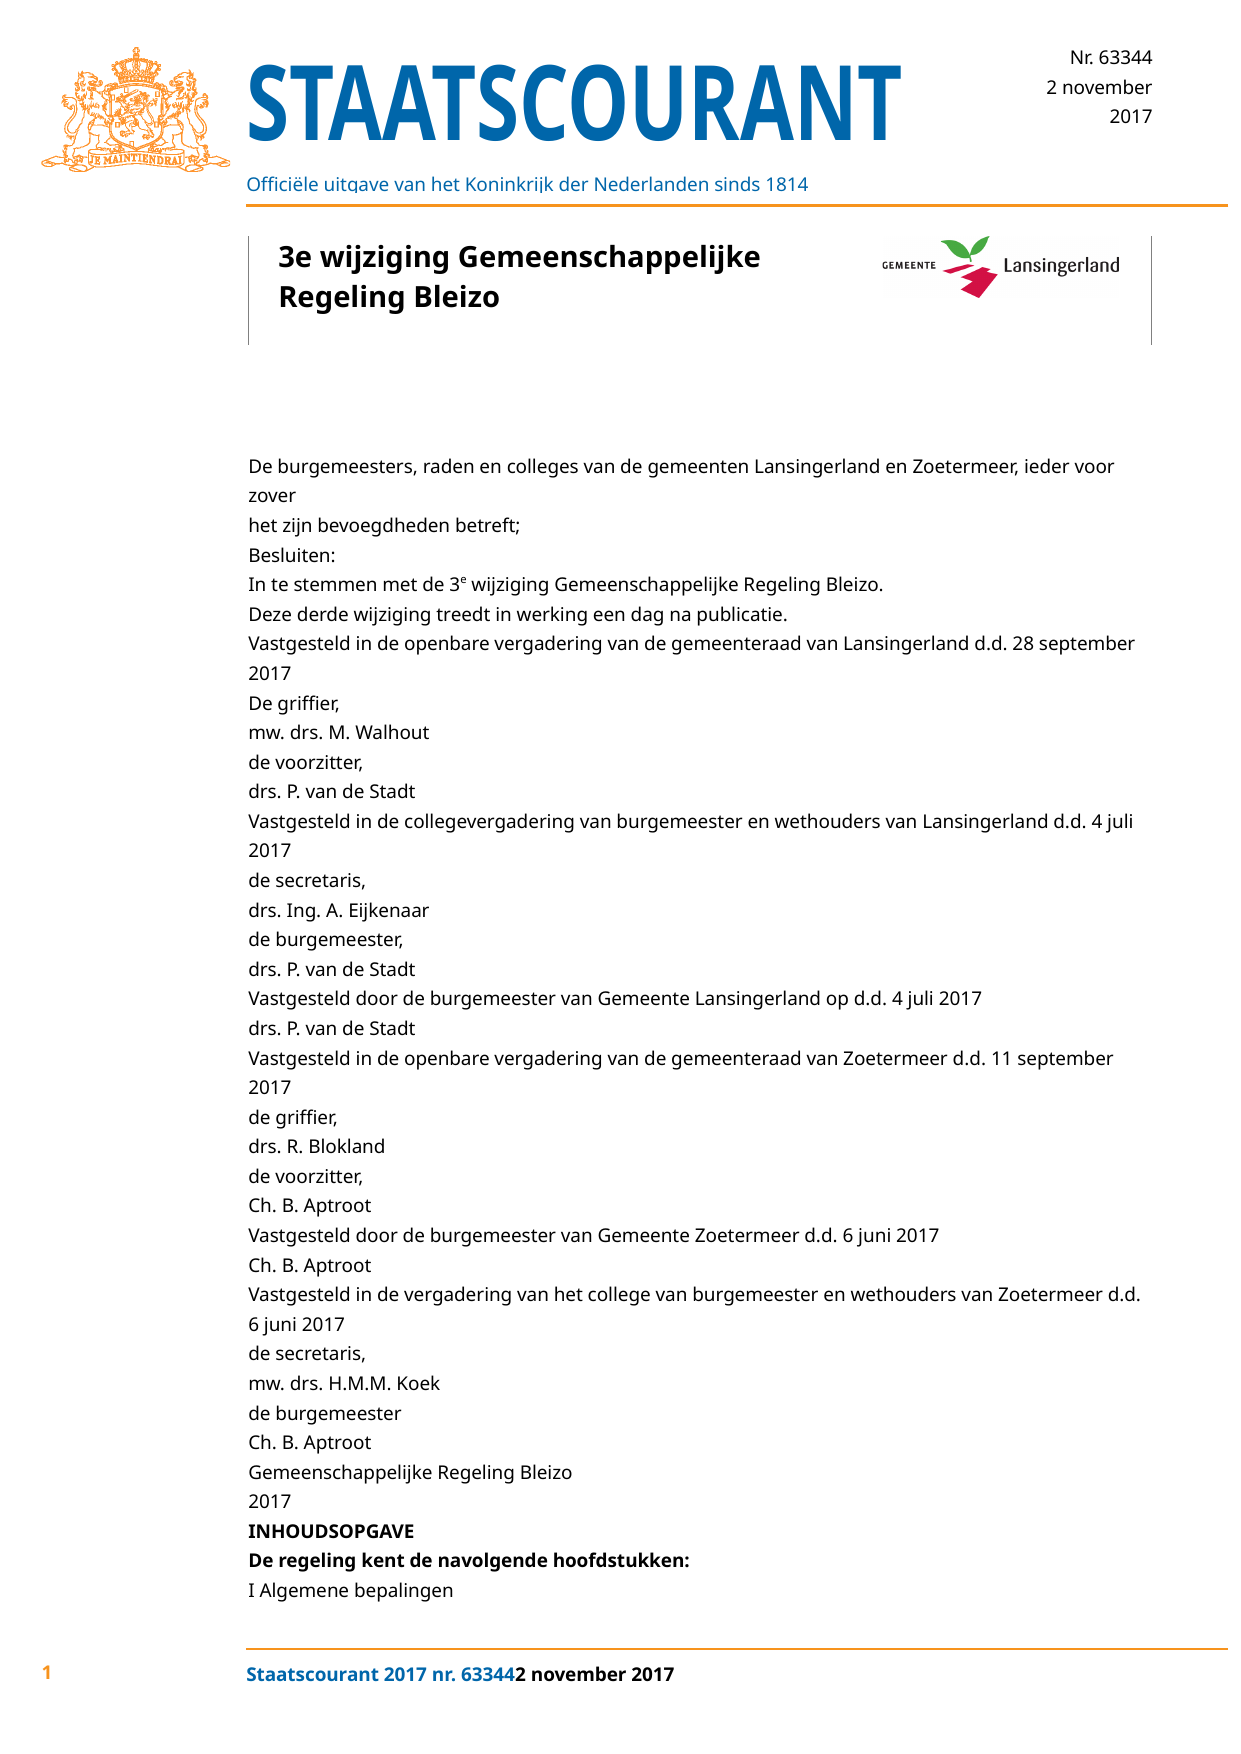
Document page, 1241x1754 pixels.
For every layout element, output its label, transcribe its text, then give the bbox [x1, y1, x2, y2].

text drs. Ing. A. Eijkenaar [248, 897, 1152, 923]
text 2017 [248, 660, 1152, 686]
text de griffier, [248, 1104, 1152, 1130]
text Vastgesteld in de openbare vergadering van de gemeenteraad van Lansingerland d.d. 28 september [248, 631, 1152, 656]
text drs. P. van de Stadt [248, 778, 1152, 804]
text Gemeenschappelijke Regeling Bleizo [248, 1459, 1152, 1485]
text I Algemene bepalingen [248, 1577, 1152, 1603]
text drs. P. van de Stadt [248, 1015, 1152, 1041]
text de voorzitter, [248, 1163, 1152, 1189]
text De regeling kent de navolgende hoofdstukken: [248, 1548, 1152, 1573]
text Vastgesteld in de collegevergadering van burgemeester en wethouders van Lansingerland d.d. 4 juli 2017 [248, 808, 1152, 863]
text Vastgesteld door de burgemeester van Gemeente Zoetermeer d.d. 6 juni 2017 [248, 1222, 1152, 1248]
text INHOUDSOPGAVE [248, 1518, 1152, 1544]
text De burgemeesters, raden en colleges van de gemeenten Lansingerland en Zoetermeer, ieder voor zover [248, 453, 1152, 508]
table_header 3e wijziging Gemeenschappelijke Regeling Bleizo [249, 236, 850, 345]
text de voorzitter, [248, 749, 1152, 775]
text de burgemeester [248, 1400, 1152, 1426]
text Deze derde wijziging treedt in werking een dag na publicatie. [248, 601, 1152, 627]
text de secretaris, [248, 867, 1152, 893]
text de burgemeester, [248, 926, 1152, 952]
text Ch. B. Aptroot [248, 1193, 1152, 1218]
text de secretaris, [248, 1341, 1152, 1366]
text Vastgesteld door de burgemeester van Gemeente Lansingerland op d.d. 4 juli 2017 [248, 986, 1152, 1011]
text drs. P. van de Stadt [248, 956, 1152, 982]
text drs. R. Blokland [248, 1133, 1152, 1159]
text het zijn bevoegdheden betreft; [248, 512, 1152, 538]
text In te stemmen met de 3e wijziging Gemeenschappelijke Regeling Bleizo. [248, 571, 1152, 597]
text mw. drs. M. Walhout [248, 719, 1152, 745]
text Besluiten: [248, 542, 1152, 568]
table_header [850, 236, 1151, 345]
text 2017 [248, 1488, 1152, 1514]
text Ch. B. Aptroot [248, 1252, 1152, 1278]
text Vastgesteld in de vergadering van het college van burgemeester en wethouders van Zoetermeer d.d. 6 juni 2017 [248, 1281, 1152, 1337]
text De griffier, [248, 690, 1152, 716]
text Vastgesteld in de openbare vergadering van de gemeenteraad van Zoetermeer d.d. 11 september 2017 [248, 1045, 1152, 1100]
picture [882, 236, 1119, 298]
text Ch. B. Aptroot [248, 1429, 1152, 1455]
text mw. drs. H.M.M. Koek [248, 1370, 1152, 1396]
picture [41, 47, 231, 172]
